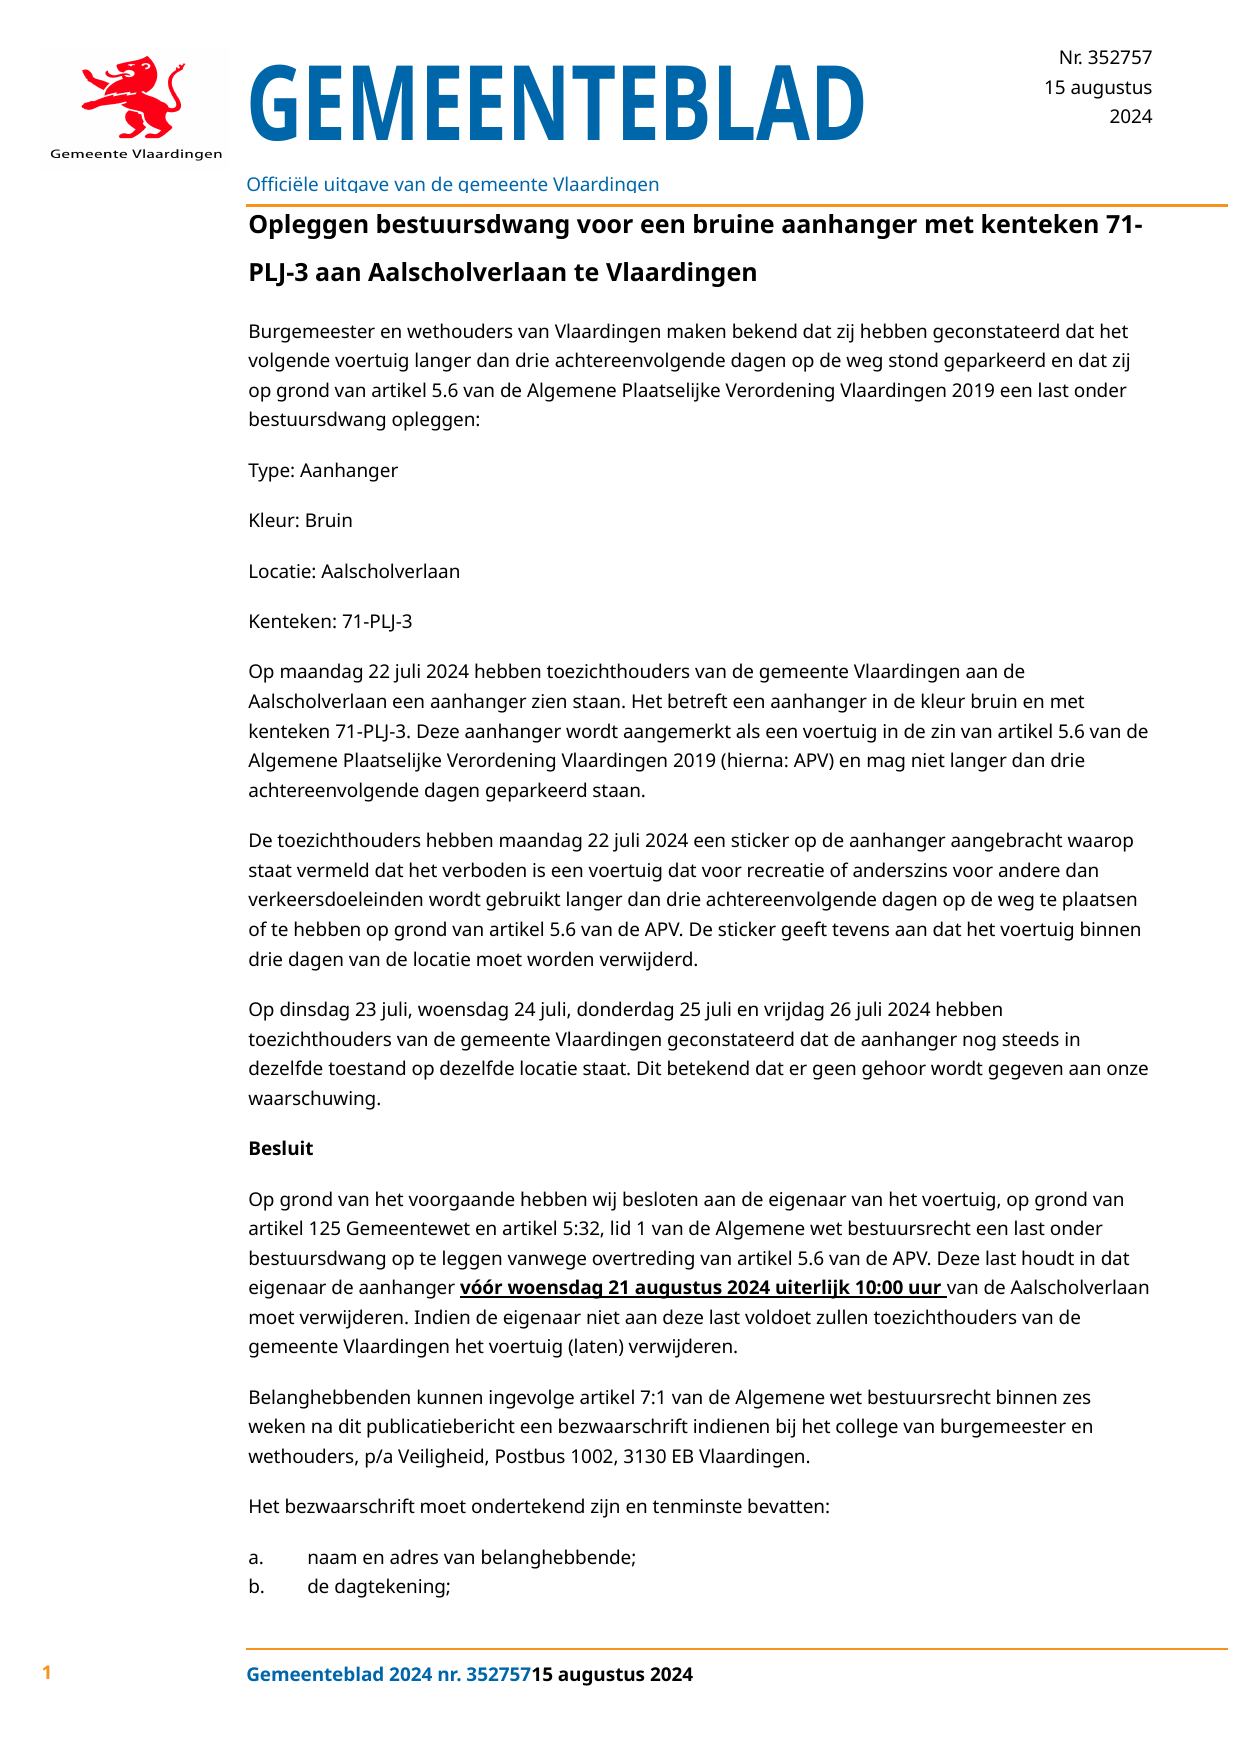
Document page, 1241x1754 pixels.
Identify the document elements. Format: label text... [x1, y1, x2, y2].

text De toezichthouders hebben maandag 22 juli 2024 een sticker op de aanhanger aangebracht waarop staat vermeld dat het verboden is een voertuig dat voor recreatie of anderszins voor andere dan verkeersdoeleinden wordt gebruikt langer dan drie achtereenvolgende dagen op de weg te plaatsen of te hebben op grond van artikel 5.6 van de APV. De sticker geeft tevens aan dat het voertuig binnen drie dagen van de locatie moet worden verwijderd. [248, 827, 1152, 972]
text Belanghebbenden kunnen ingevolge artikel 7:1 van de Algemene wet bestuursrecht binnen zes weken na dit publicatiebericht een bezwaarschrift indienen bij het college van burgemeester en wethouders, p/a Veiligheid, Postbus 1002, 3130 EB Vlaardingen. [248, 1384, 1152, 1469]
text Kenteken: 71-PLJ-3 [248, 608, 1152, 634]
text Op maandag 22 juli 2024 hebben toezichthouders van de gemeente Vlaardingen aan de Aalscholverlaan een aanhanger zien staan. Het betreft een aanhanger in de kleur bruin en met kenteken 71-PLJ-3. Deze aanhanger wordt aangemerkt als een voertuig in de zin van artikel 5.6 van de Algemene Plaatselijke Verordening Vlaardingen 2019 (hierna: APV) en mag niet langer dan drie achtereenvolgende dagen geparkeerd staan. [248, 659, 1152, 803]
text Op dinsdag 23 juli, woensdag 24 juli, donderdag 25 juli en vrijdag 26 juli 2024 hebben toezichthouders van de gemeente Vlaardingen geconstateerd dat de aanhanger nog steeds in dezelfde toestand op dezelfde locatie staat. Dit betekend dat er geen gehoor wordt gegeven aan onze waarschuwing. [248, 996, 1152, 1111]
text Op grond van het voorgaande hebben wij besloten aan de eigenaar van het voertuig, op grond van artikel 125 Gemeentewet en artikel 5:32, lid 1 van de Algemene wet bestuursrecht een last onder bestuursdwang op te leggen vanwege overtreding van artikel 5.6 van de APV. Deze last houdt in dat eigenaar de aanhanger vóór woensdag 21 augustus 2024 uiterlijk 10:00 uur van de Aalscholverlaan moet verwijderen. Indien de eigenaar niet aan deze last voldoet zullen toezichthouders van de gemeente Vlaardingen het voertuig (laten) verwijderen. [248, 1186, 1152, 1359]
text Kleur: Bruin [248, 507, 1152, 533]
text Burgemeester en wethouders van Vlaardingen maken bekend dat zij hebben geconstateerd dat het volgende voertuig langer dan drie achtereenvolgende dagen op de weg stond geparkeerd en dat zij op grond van artikel 5.6 van de Algemene Plaatselijke Verordening Vlaardingen 2019 een last onder bestuursdwang opleggen: [248, 318, 1152, 432]
list de dagtekening; [248, 1574, 1152, 1599]
text Besluit [248, 1135, 1152, 1161]
picture [41, 47, 231, 172]
text Type: Aanhanger [248, 457, 1152, 483]
text Het bezwaarschrift moet ondertekend zijn en tenminste bevatten: [248, 1494, 1152, 1519]
list naam en adres van belanghebbende; [248, 1544, 1152, 1570]
text Opleggen bestuursdwang voor een bruine aanhanger met kenteken 71-PLJ-3 aan Aalscholverlaan te Vlaardingen [248, 207, 1152, 288]
text Locatie: Aalscholverlaan [248, 558, 1152, 584]
